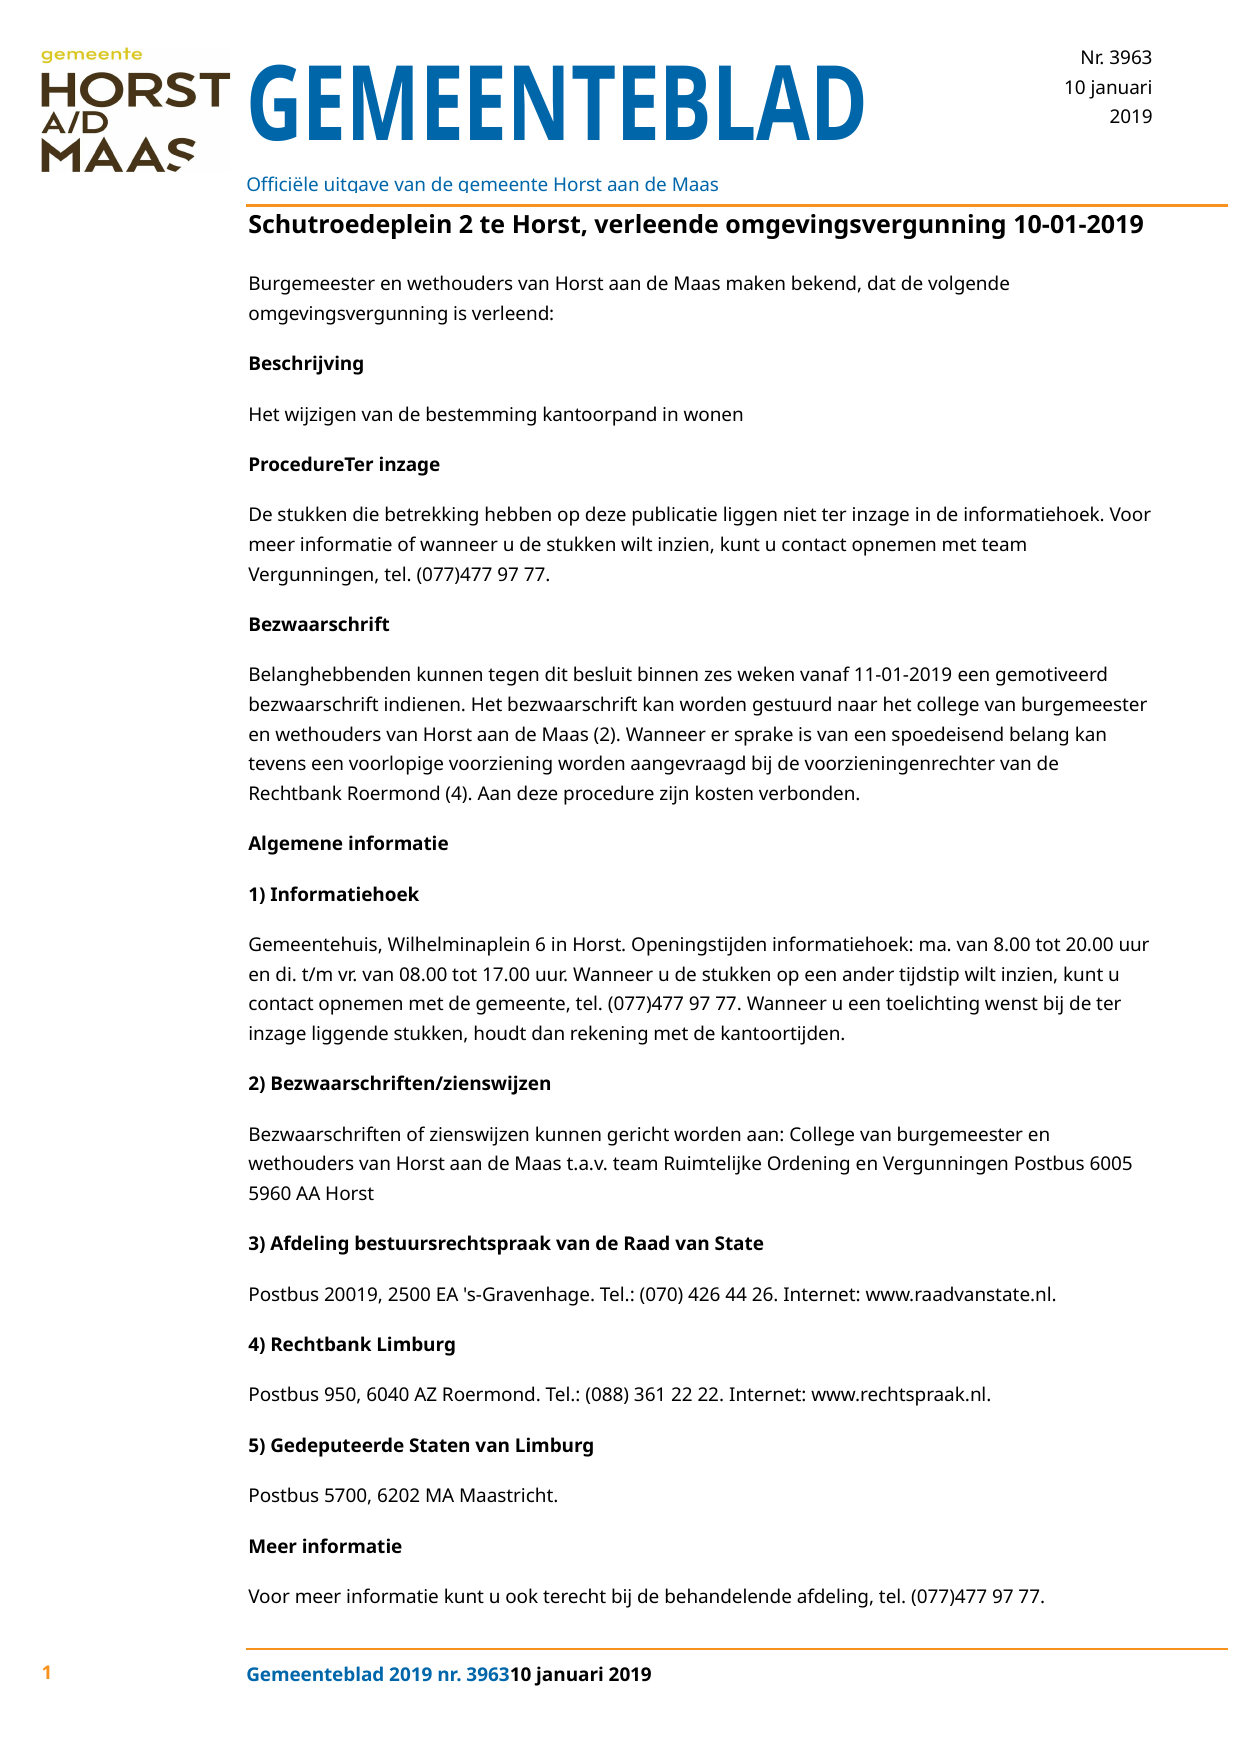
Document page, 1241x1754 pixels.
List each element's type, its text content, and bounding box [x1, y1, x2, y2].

text Bezwaarschriften of zienswijzen kunnen gericht worden aan: College van burgemeester en wethouders van Horst aan de Maas t.a.v. team Ruimtelijke Ordening en Vergunningen Postbus 6005 5960 AA Horst [248, 1121, 1152, 1206]
text Algemene informatie [248, 830, 1152, 856]
text Meer informatie [248, 1533, 1152, 1558]
text ProcedureTer inzage [248, 451, 1152, 477]
text Belanghebbenden kunnen tegen dit besluit binnen zes weken vanaf 11-01-2019 een gemotiveerd bezwaarschrift indienen. Het bezwaarschrift kan worden gestuurd naar het college van burgemeester en wethouders van Horst aan de Maas (2). Wanneer er sprake is van een spoedeisend belang kan tevens een voorlopige voorziening worden aangevraagd bij de voorzieningenrechter van de Rechtbank Roermond (4). Aan deze procedure zijn kosten verbonden. [248, 662, 1152, 806]
text Bezwaarschrift [248, 611, 1152, 637]
text Schutroedeplein 2 te Horst, verleende omgevingsvergunning 10-01-2019 [248, 207, 1152, 241]
text Voor meer informatie kunt u ook terecht bij de behandelende afdeling, tel. (077)477 97 77. [248, 1583, 1152, 1609]
text Het wijzigen van de bestemming kantoorpand in wonen [248, 401, 1152, 426]
text Gemeentehuis, Wilhelminaplein 6 in Horst. Openingstijden informatiehoek: ma. van 8.00 tot 20.00 uur en di. t/m vr. van 08.00 tot 17.00 uur. Wanneer u de stukken op een ander tijdstip wilt inzien, kunt u contact opnemen met de gemeente, tel. (077)477 97 77. Wanneer u een toelichting wenst bij de ter inzage liggende stukken, houdt dan rekening met de kantoortijden. [248, 931, 1152, 1046]
text 2) Bezwaarschriften/zienswijzen [248, 1070, 1152, 1096]
text 5) Gedeputeerde Staten van Limburg [248, 1432, 1152, 1458]
text Postbus 950, 6040 AZ Roermond. Tel.: (088) 361 22 22. Internet: www.rechtspraak.nl. [248, 1382, 1152, 1407]
text 3) Afdeling bestuursrechtspraak van de Raad van State [248, 1230, 1152, 1256]
text Beschrijving [248, 350, 1152, 376]
text Postbus 5700, 6202 MA Maastricht. [248, 1482, 1152, 1508]
text 4) Rechtbank Limburg [248, 1331, 1152, 1357]
text 1) Informatiehoek [248, 881, 1152, 906]
text De stukken die betrekking hebben op deze publicatie liggen niet ter inzage in de informatiehoek. Voor meer informatie of wanneer u de stukken wilt inzien, kunt u contact opnemen met team Vergunningen, tel. (077)477 97 77. [248, 502, 1152, 586]
text Postbus 20019, 2500 EA 's-Gravenhage. Tel.: (070) 426 44 26. Internet: www.raadvanstate.nl. [248, 1281, 1152, 1306]
picture [41, 47, 231, 172]
text Burgemeester en wethouders van Horst aan de Maas maken bekend, dat de volgende omgevingsvergunning is verleend: [248, 270, 1152, 326]
